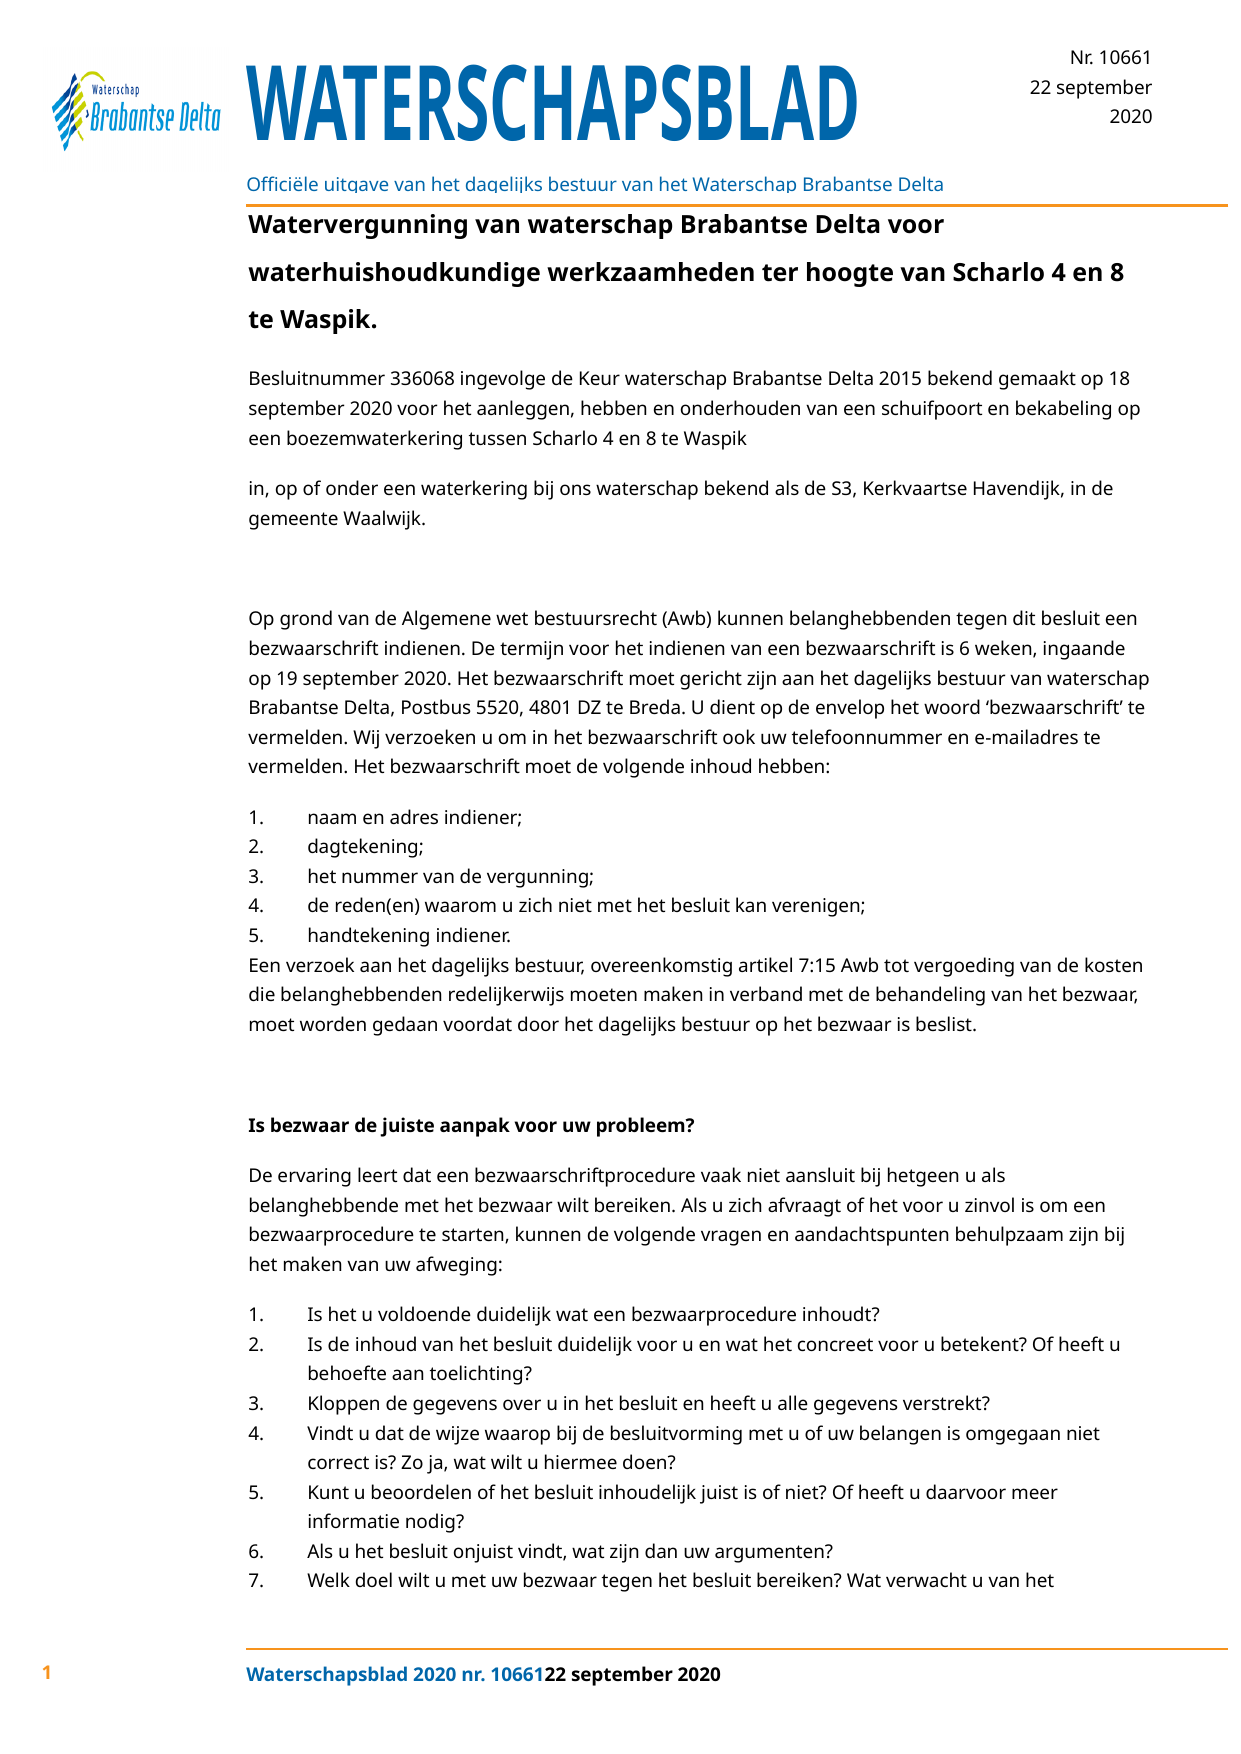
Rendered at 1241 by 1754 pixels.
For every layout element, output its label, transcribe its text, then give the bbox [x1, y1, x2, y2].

list Als u het besluit onjuist vindt, wat zijn dan uw argumenten? [248, 1538, 1152, 1564]
list het nummer van de vergunning; [248, 863, 1152, 889]
list Is het u voldoende duidelijk wat een bezwaarprocedure inhoudt? [248, 1301, 1152, 1327]
text Besluitnummer 336068 ingevolge de Keur waterschap Brabantse Delta 2015 bekend gemaakt op 18 september 2020 voor het aanleggen, hebben en onderhouden van een schuifpoort en bekabeling op een boezemwaterkering tussen Scharlo 4 en 8 te Waspik [248, 366, 1152, 450]
text Is bezwaar de juiste aanpak voor uw probleem? [248, 1112, 1152, 1137]
list Is de inhoud van het besluit duidelijk voor u en wat het concreet voor u betekent? Of heeft u behoefte aan toelichting? [248, 1331, 1152, 1386]
list handtekening indiener. [248, 922, 1152, 948]
list Vindt u dat de wijze waarop bij de besluitvorming met u of uw belangen is omgegaan niet correct is? Zo ja, wat wilt u hiermee doen? [248, 1420, 1152, 1475]
list naam en adres indiener; [248, 804, 1152, 829]
text Op grond van de Algemene wet bestuursrecht (Awb) kunnen belanghebbenden tegen dit besluit een bezwaarschrift indienen. De termijn voor het indienen van een bezwaarschrift is 6 weken, ingaande op 19 september 2020. Het bezwaarschrift moet gericht zijn aan het dagelijks bestuur van waterschap Brabantse Delta, Postbus 5520, 4801 DZ te Breda. U dient op de envelop het woord ‘bezwaarschrift’ te vermelden. Wij verzoeken u om in het bezwaarschrift ook uw telefoonnummer en e‑mailadres te vermelden. Het bezwaarschrift moet de volgende inhoud hebben: [248, 606, 1152, 779]
list dagtekening; [248, 833, 1152, 859]
text in, op of onder een waterkering bij ons waterschap bekend als de S3, Kerkvaartse Havendijk, in de gemeente Waalwijk. [248, 475, 1152, 530]
picture [41, 47, 231, 172]
text Watervergunning van waterschap Brabantse Delta voor waterhuishoudkundige werkzaamheden ter hoogte van Scharlo 4 en 8 te Waspik. [248, 207, 1152, 336]
text De ervaring leert dat een bezwaarschriftprocedure vaak niet aansluit bij hetgeen u als belanghebbende met het bezwaar wilt bereiken. Als u zich afvraagt of het voor u zinvol is om een bezwaarprocedure te starten, kunnen de volgende vragen en aandachtspunten behulpzaam zijn bij het maken van uw afweging: [248, 1162, 1152, 1277]
list de reden(en) waarom u zich niet met het besluit kan verenigen; [248, 893, 1152, 918]
list Kunt u beoordelen of het besluit inhoudelijk juist is of niet? Of heeft u daarvoor meer informatie nodig? [248, 1479, 1152, 1534]
text Een verzoek aan het dagelijks bestuur, overeenkomstig artikel 7:15 Awb tot vergoeding van de kosten die belanghebbenden redelijkerwijs moeten maken in verband met de behandeling van het bezwaar, moet worden gedaan voordat door het dagelijks bestuur op het bezwaar is beslist. [248, 952, 1152, 1037]
list Welk doel wilt u met uw bezwaar tegen het besluit bereiken? Wat verwacht u van het [248, 1568, 1152, 1593]
list Kloppen de gegevens over u in het besluit en heeft u alle gegevens verstrekt? [248, 1390, 1152, 1416]
